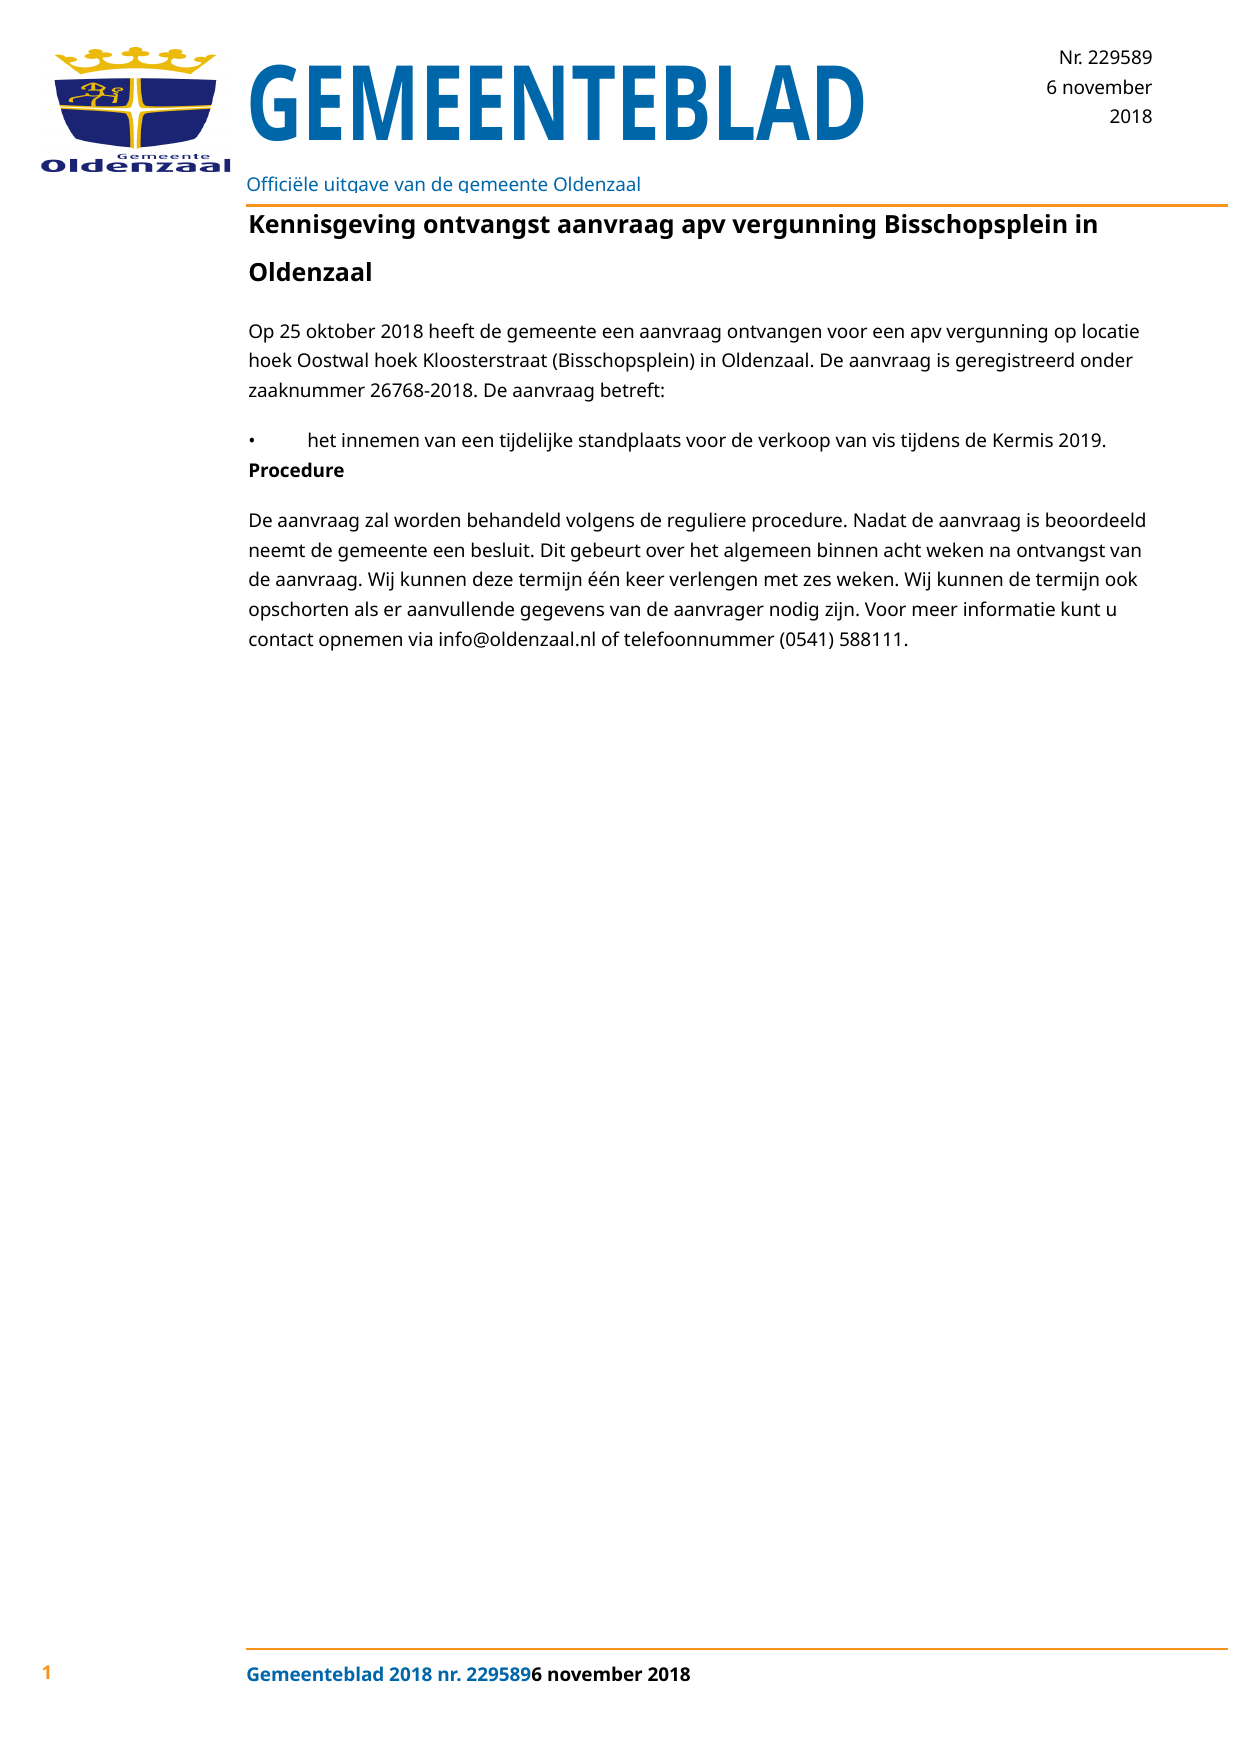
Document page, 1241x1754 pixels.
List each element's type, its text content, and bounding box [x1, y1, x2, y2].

text Op 25 oktober 2018 heeft de gemeente een aanvraag ontvangen voor een apv vergunning op locatie hoek Oostwal hoek Kloosterstraat (Bisschopsplein) in Oldenzaal. De aanvraag is geregistreerd onder zaaknummer 26768-2018. De aanvraag betreft: [248, 318, 1152, 403]
text Kennisgeving ontvangst aanvraag apv vergunning Bisschopsplein in Oldenzaal [248, 207, 1152, 288]
picture [41, 47, 231, 172]
text De aanvraag zal worden behandeld volgens de reguliere procedure. Nadat de aanvraag is beoordeeld neemt de gemeente een besluit. Dit gebeurt over het algemeen binnen acht weken na ontvangst van de aanvraag. Wij kunnen deze termijn één keer verlengen met zes weken. Wij kunnen de termijn ook opschorten als er aanvullende gegevens van de aanvrager nodig zijn. Voor meer informatie kunt u contact opnemen via info@oldenzaal.nl of telefoonnummer (0541) 588111. [248, 507, 1152, 652]
list het innemen van een tijdelijke standplaats voor de verkoop van vis tijdens de Kermis 2019. [248, 427, 1152, 453]
text Procedure [248, 457, 1152, 483]
